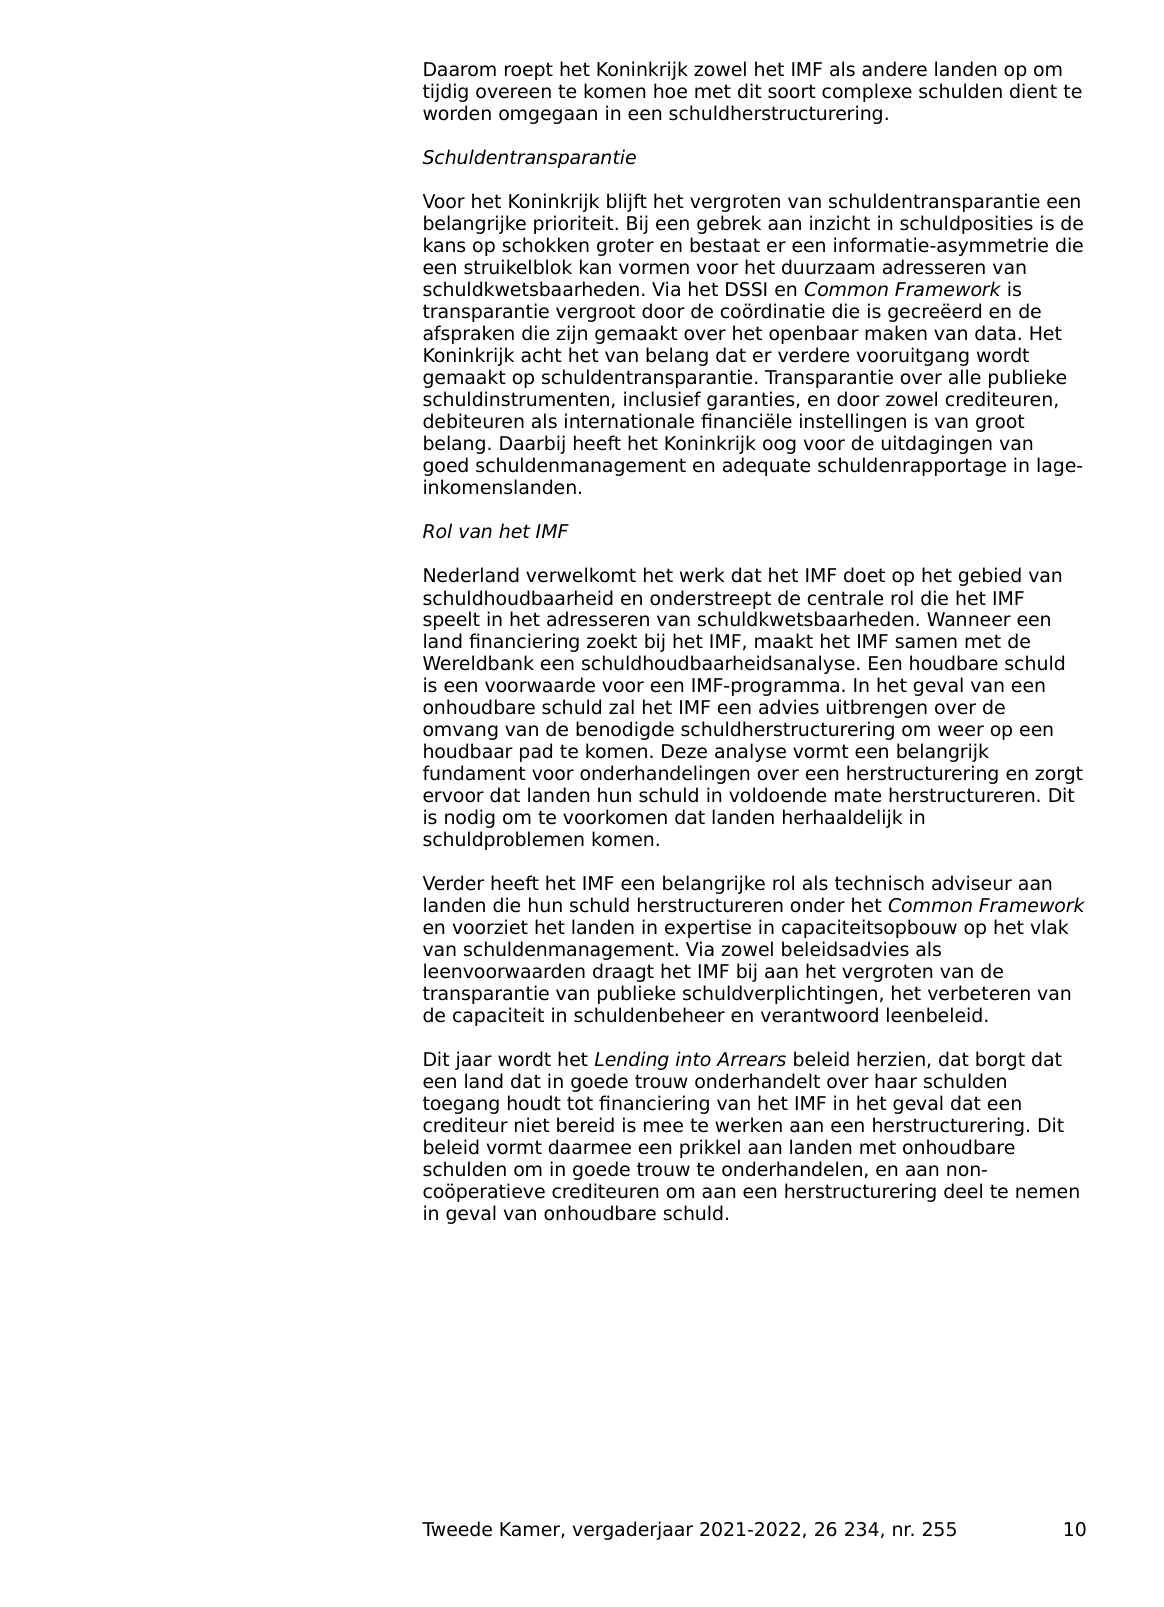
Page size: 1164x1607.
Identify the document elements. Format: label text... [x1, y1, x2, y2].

text Voor het Koninkrijk blijft het vergroten van schuldentransparantie een belangrijke prioriteit. Bij een gebrek aan inzicht in schuldposities is de kans op schokken groter en bestaat er een informatie-asymmetrie die een struikelblok kan vormen voor het duurzaam adresseren van schuldkwetsbaarheden. Via het DSSI en Common Framework is transparantie vergroot door de coördinatie die is gecreëerd en de afspraken die zijn gemaakt over het openbaar maken van data. Het Koninkrijk acht het van belang dat er verdere vooruitgang wordt gemaakt op schuldentransparantie. Transparantie over alle publieke schuldinstrumenten, inclusief garanties, en door zowel crediteuren, debiteuren als internationale financiële instellingen is van groot belang. Daarbij heeft het Koninkrijk oog voor de uitdagingen van goed schuldenmanagement en adequate schuldenrapportage in lage-inkomenslanden. [422, 191, 1087, 499]
subtitle Rol van het IMF [422, 521, 1087, 543]
text Daarom roept het Koninkrijk zowel het IMF als andere landen op om tijdig overeen te komen hoe met dit soort complexe schulden dient te worden omgegaan in een schuldherstructurering. [422, 59, 1087, 125]
text Nederland verwelkomt het werk dat het IMF doet op het gebied van schuldhoudbaarheid en onderstreept de centrale rol die het IMF speelt in het adresseren van schuldkwetsbaarheden. Wanneer een land financiering zoekt bij het IMF, maakt het IMF samen met de Wereldbank een schuldhoudbaarheidsanalyse. Een houdbare schuld is een voorwaarde voor een IMF-programma. In het geval van een onhoudbare schuld zal het IMF een advies uitbrengen over de omvang van de benodigde schuldherstructurering om weer op een houdbaar pad te komen. Deze analyse vormt een belangrijk fundament voor onderhandelingen over een herstructurering en zorgt ervoor dat landen hun schuld in voldoende mate herstructureren. Dit is nodig om te voorkomen dat landen herhaaldelijk in schuldproblemen komen. [422, 565, 1087, 851]
text Verder heeft het IMF een belangrijke rol als technisch adviseur aan landen die hun schuld herstructureren onder het Common Framework en voorziet het landen in expertise in capaciteitsopbouw op het vlak van schuldenmanagement. Via zowel beleidsadvies als leenvoorwaarden draagt het IMF bij aan het vergroten van de transparantie van publieke schuldverplichtingen, het verbeteren van de capaciteit in schuldenbeheer en verantwoord leenbeleid. [422, 873, 1087, 1027]
subtitle Schuldentransparantie [422, 147, 1087, 169]
text Dit jaar wordt het Lending into Arrears beleid herzien, dat borgt dat een land dat in goede trouw onderhandelt over haar schulden toegang houdt tot financiering van het IMF in het geval dat een crediteur niet bereid is mee te werken aan een herstructurering. Dit beleid vormt daarmee een prikkel aan landen met onhoudbare schulden om in goede trouw te onderhandelen, en aan non-coöperatieve crediteuren om aan een herstructurering deel te nemen in geval van onhoudbare schuld. [422, 1049, 1087, 1225]
